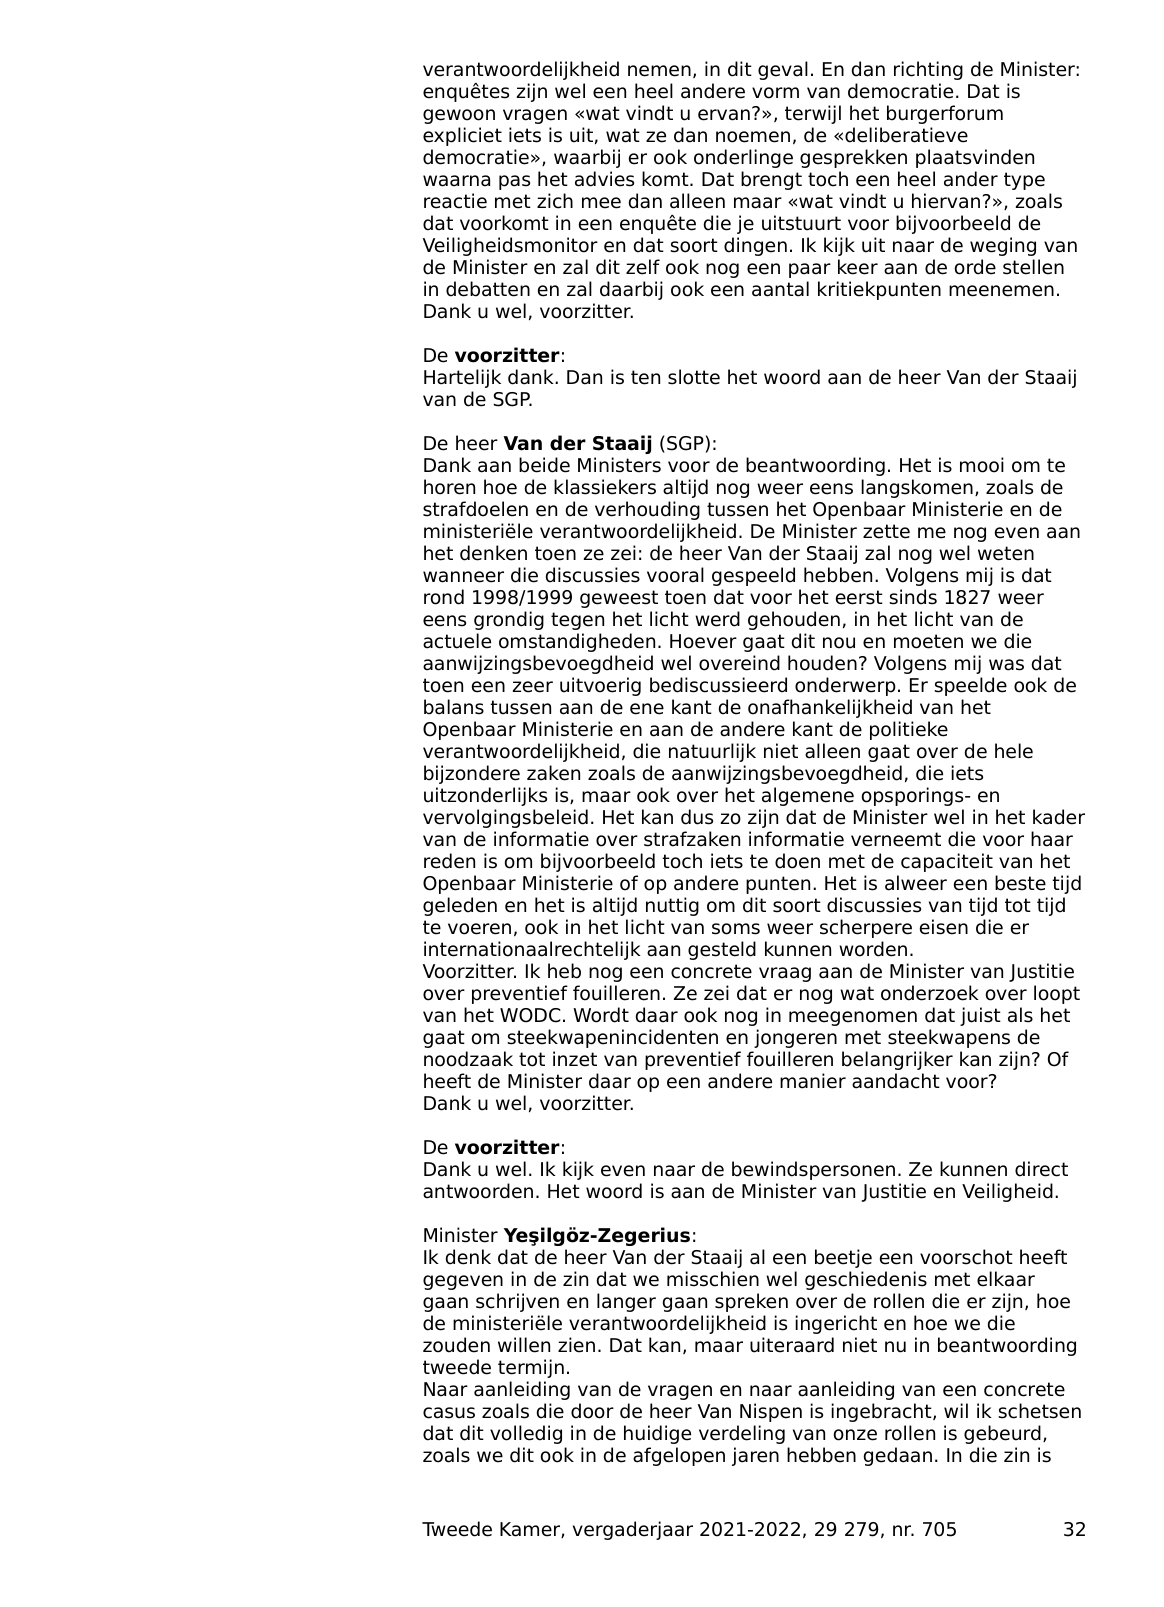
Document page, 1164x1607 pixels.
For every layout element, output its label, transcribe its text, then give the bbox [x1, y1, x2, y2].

text Naar aanleiding van de vragen en naar aanleiding van een concrete casus zoals die door de heer Van Nispen is ingebracht, wil ik schetsen dat dit volledig in de huidige verdeling van onze rollen is gebeurd, zoals we dit ook in de afgelopen jaren hebben gedaan. In die zin is [422, 1379, 1087, 1467]
text Dank u wel, voorzitter. [422, 1092, 1087, 1114]
text Dank aan beide Ministers voor de beantwoording. Het is mooi om te horen hoe de klassiekers altijd nog weer eens langskomen, zoals de strafdoelen en de verhouding tussen het Openbaar Ministerie en de ministeriële verantwoordelijkheid. De Minister zette me nog even aan het denken toen ze zei: de heer Van der Staaij zal nog wel weten wanneer die discussies vooral gespeeld hebben. Volgens mij is dat rond 1998/1999 geweest toen dat voor het eerst sinds 1827 weer eens grondig tegen het licht werd gehouden, in het licht van de actuele omstandigheden. Hoever gaat dit nou en moeten we die aanwijzingsbevoegdheid wel overeind houden? Volgens mij was dat toen een zeer uitvoerig bediscussieerd onderwerp. Er speelde ook de balans tussen aan de ene kant de onafhankelijkheid van het Openbaar Ministerie en aan de andere kant de politieke verantwoordelijkheid, die natuurlijk niet alleen gaat over de hele bijzondere zaken zoals de aanwijzingsbevoegdheid, die iets uitzonderlijks is, maar ook over het algemene opsporings- en vervolgingsbeleid. Het kan dus zo zijn dat de Minister wel in het kader van de informatie over strafzaken informatie verneemt die voor haar reden is om bijvoorbeeld toch iets te doen met de capaciteit van het Openbaar Ministerie of op andere punten. Het is alweer een beste tijd geleden en het is altijd nuttig om dit soort discussies van tijd tot tijd te voeren, ook in het licht van soms weer scherpere eisen die er internationaalrechtelijk aan gesteld kunnen worden. [422, 455, 1087, 961]
text verantwoordelijkheid nemen, in dit geval. En dan richting de Minister: enquêtes zijn wel een heel andere vorm van democratie. Dat is gewoon vragen «wat vindt u ervan?», terwijl het burgerforum expliciet iets is uit, wat ze dan noemen, de «deliberatieve democratie», waarbij er ook onderlinge gesprekken plaatsvinden waarna pas het advies komt. Dat brengt toch een heel ander type reactie met zich mee dan alleen maar «wat vindt u hiervan?», zoals dat voorkomt in een enquête die je uitstuurt voor bijvoorbeeld de Veiligheidsmonitor en dat soort dingen. Ik kijk uit naar de weging van de Minister en zal dit zelf ook nog een paar keer aan de orde stellen in debatten en zal daarbij ook een aantal kritiekpunten meenemen. [422, 59, 1087, 301]
text Minister Yeşilgöz-Zegerius: [422, 1225, 1087, 1247]
text De heer Van der Staaij (SGP): [422, 433, 1087, 455]
text Hartelijk dank. Dan is ten slotte het woord aan de heer Van der Staaij van de SGP. [422, 367, 1087, 411]
text De voorzitter: [422, 1137, 1087, 1159]
text De voorzitter: [422, 345, 1087, 367]
text Dank u wel. Ik kijk even naar de bewindspersonen. Ze kunnen direct antwoorden. Het woord is aan de Minister van Justitie en Veiligheid. [422, 1159, 1087, 1203]
text Ik denk dat de heer Van der Staaij al een beetje een voorschot heeft gegeven in de zin dat we misschien wel geschiedenis met elkaar gaan schrijven en langer gaan spreken over de rollen die er zijn, hoe de ministeriële verantwoordelijkheid is ingericht en hoe we die zouden willen zien. Dat kan, maar uiteraard niet nu in beantwoording tweede termijn. [422, 1247, 1087, 1379]
text Voorzitter. Ik heb nog een concrete vraag aan de Minister van Justitie over preventief fouilleren. Ze zei dat er nog wat onderzoek over loopt van het WODC. Wordt daar ook nog in meegenomen dat juist als het gaat om steekwapenincidenten en jongeren met steekwapens de noodzaak tot inzet van preventief fouilleren belangrijker kan zijn? Of heeft de Minister daar op een andere manier aandacht voor? [422, 961, 1087, 1092]
text Dank u wel, voorzitter. [422, 301, 1087, 323]
